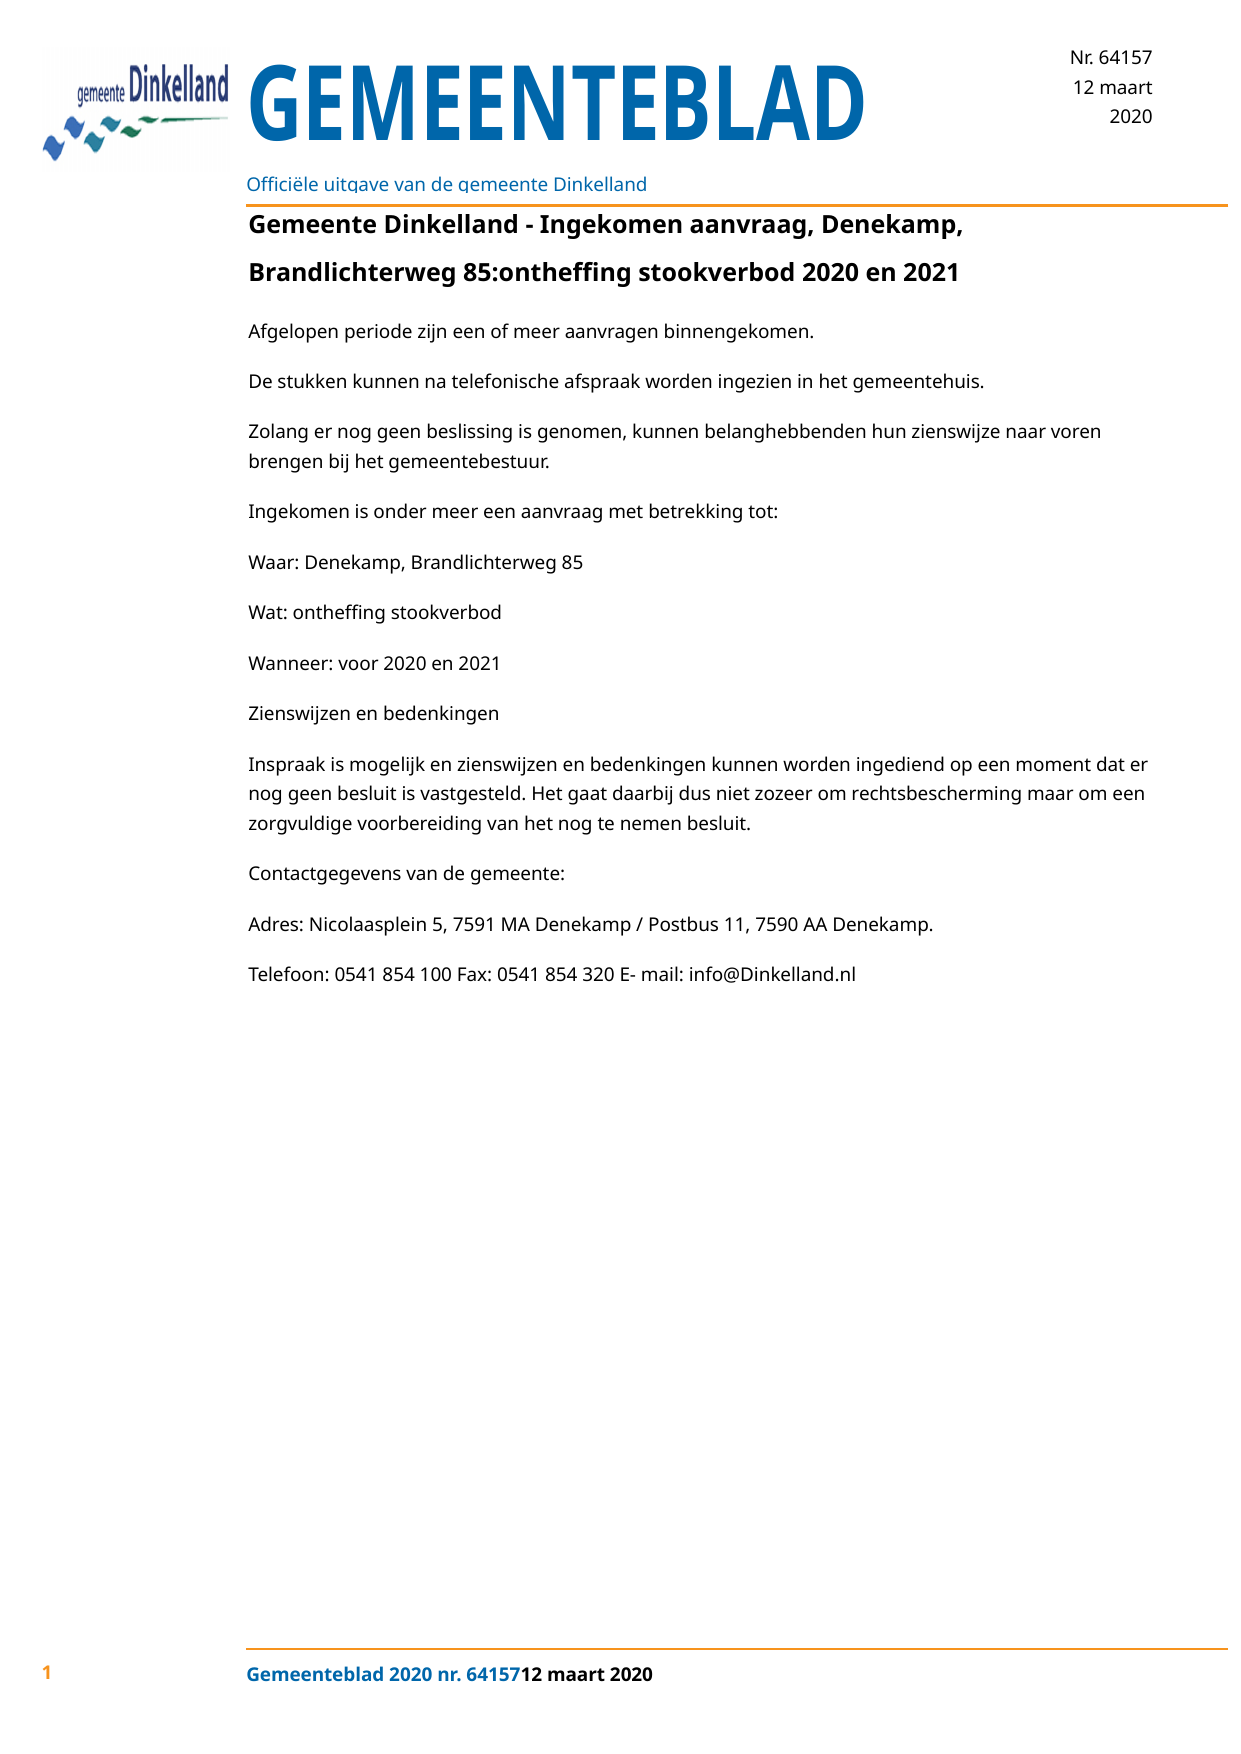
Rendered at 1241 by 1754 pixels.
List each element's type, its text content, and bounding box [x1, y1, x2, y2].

text Wanneer: voor 2020 en 2021 [248, 650, 1152, 676]
text Ingekomen is onder meer een aanvraag met betrekking tot: [248, 499, 1152, 524]
text De stukken kunnen na telefonische afspraak worden ingezien in het gemeentehuis. [248, 368, 1152, 394]
text Afgelopen periode zijn een of meer aanvragen binnengekomen. [248, 318, 1152, 344]
picture [41, 47, 231, 172]
text Gemeente Dinkelland - Ingekomen aanvraag, Denekamp, Brandlichterweg 85:ontheffing stookverbod 2020 en 2021 [248, 207, 1152, 288]
text Zolang er nog geen beslissing is genomen, kunnen belanghebbenden hun zienswijze naar voren brengen bij het gemeentebestuur. [248, 419, 1152, 474]
text Zienswijzen en bedenkingen [248, 700, 1152, 726]
text Contactgegevens van de gemeente: [248, 860, 1152, 886]
text Telefoon: 0541 854 100 Fax: 0541 854 320 E- mail: info@Dinkelland.nl [248, 961, 1152, 987]
text Wat: ontheffing stookverbod [248, 599, 1152, 625]
text Inspraak is mogelijk en zienswijzen en bedenkingen kunnen worden ingediend op een moment dat er nog geen besluit is vastgesteld. Het gaat daarbij dus niet zozeer om rechtsbescherming maar om een zorgvuldige voorbereiding van het nog te nemen besluit. [248, 751, 1152, 836]
text Waar: Denekamp, Brandlichterweg 85 [248, 549, 1152, 575]
text Adres: Nicolaasplein 5, 7591 MA Denekamp / Postbus 11, 7590 AA Denekamp. [248, 911, 1152, 937]
